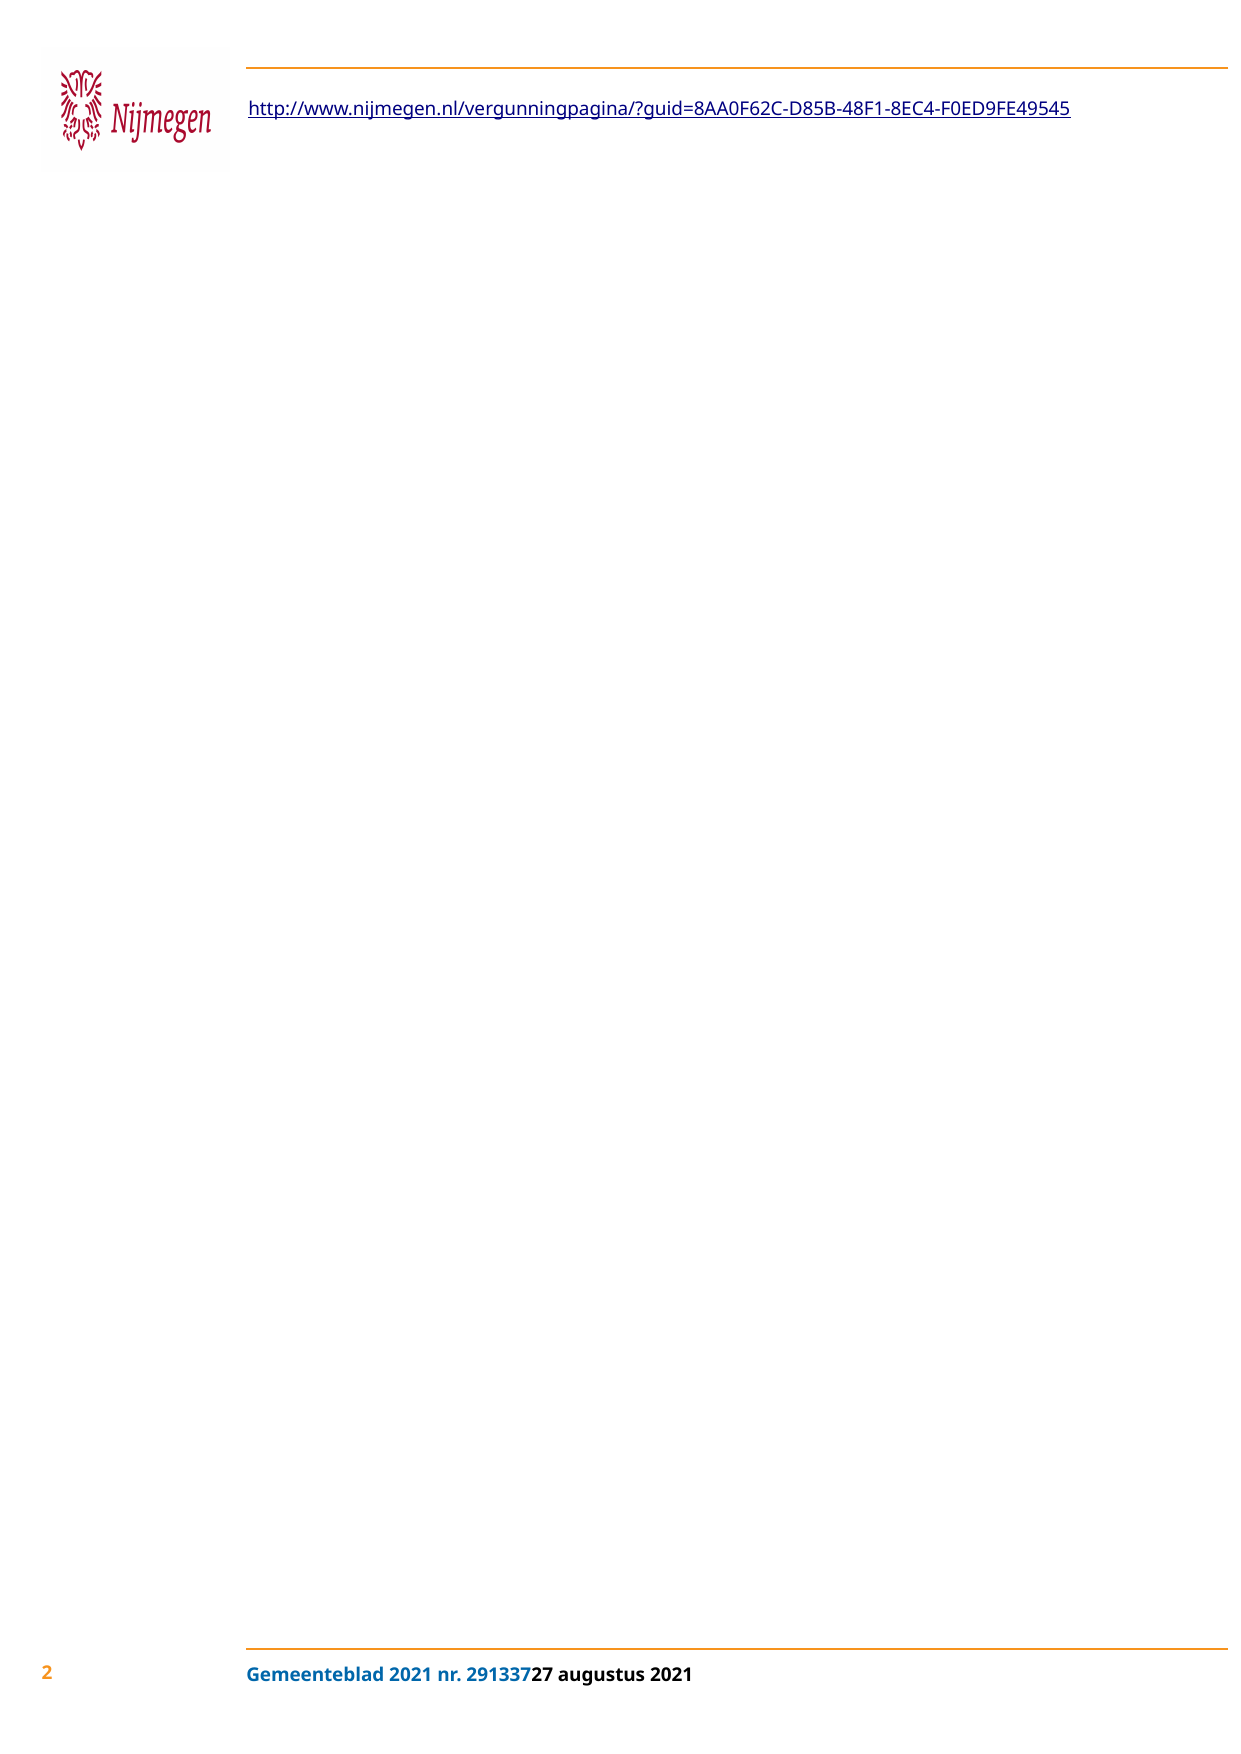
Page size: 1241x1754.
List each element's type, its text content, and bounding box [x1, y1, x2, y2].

picture [41, 47, 231, 172]
text http://www.nijmegen.nl/vergunningpagina/?guid=8AA0F62C-D85B-48F1-8EC4-F0ED9FE49545 [248, 95, 1152, 121]
